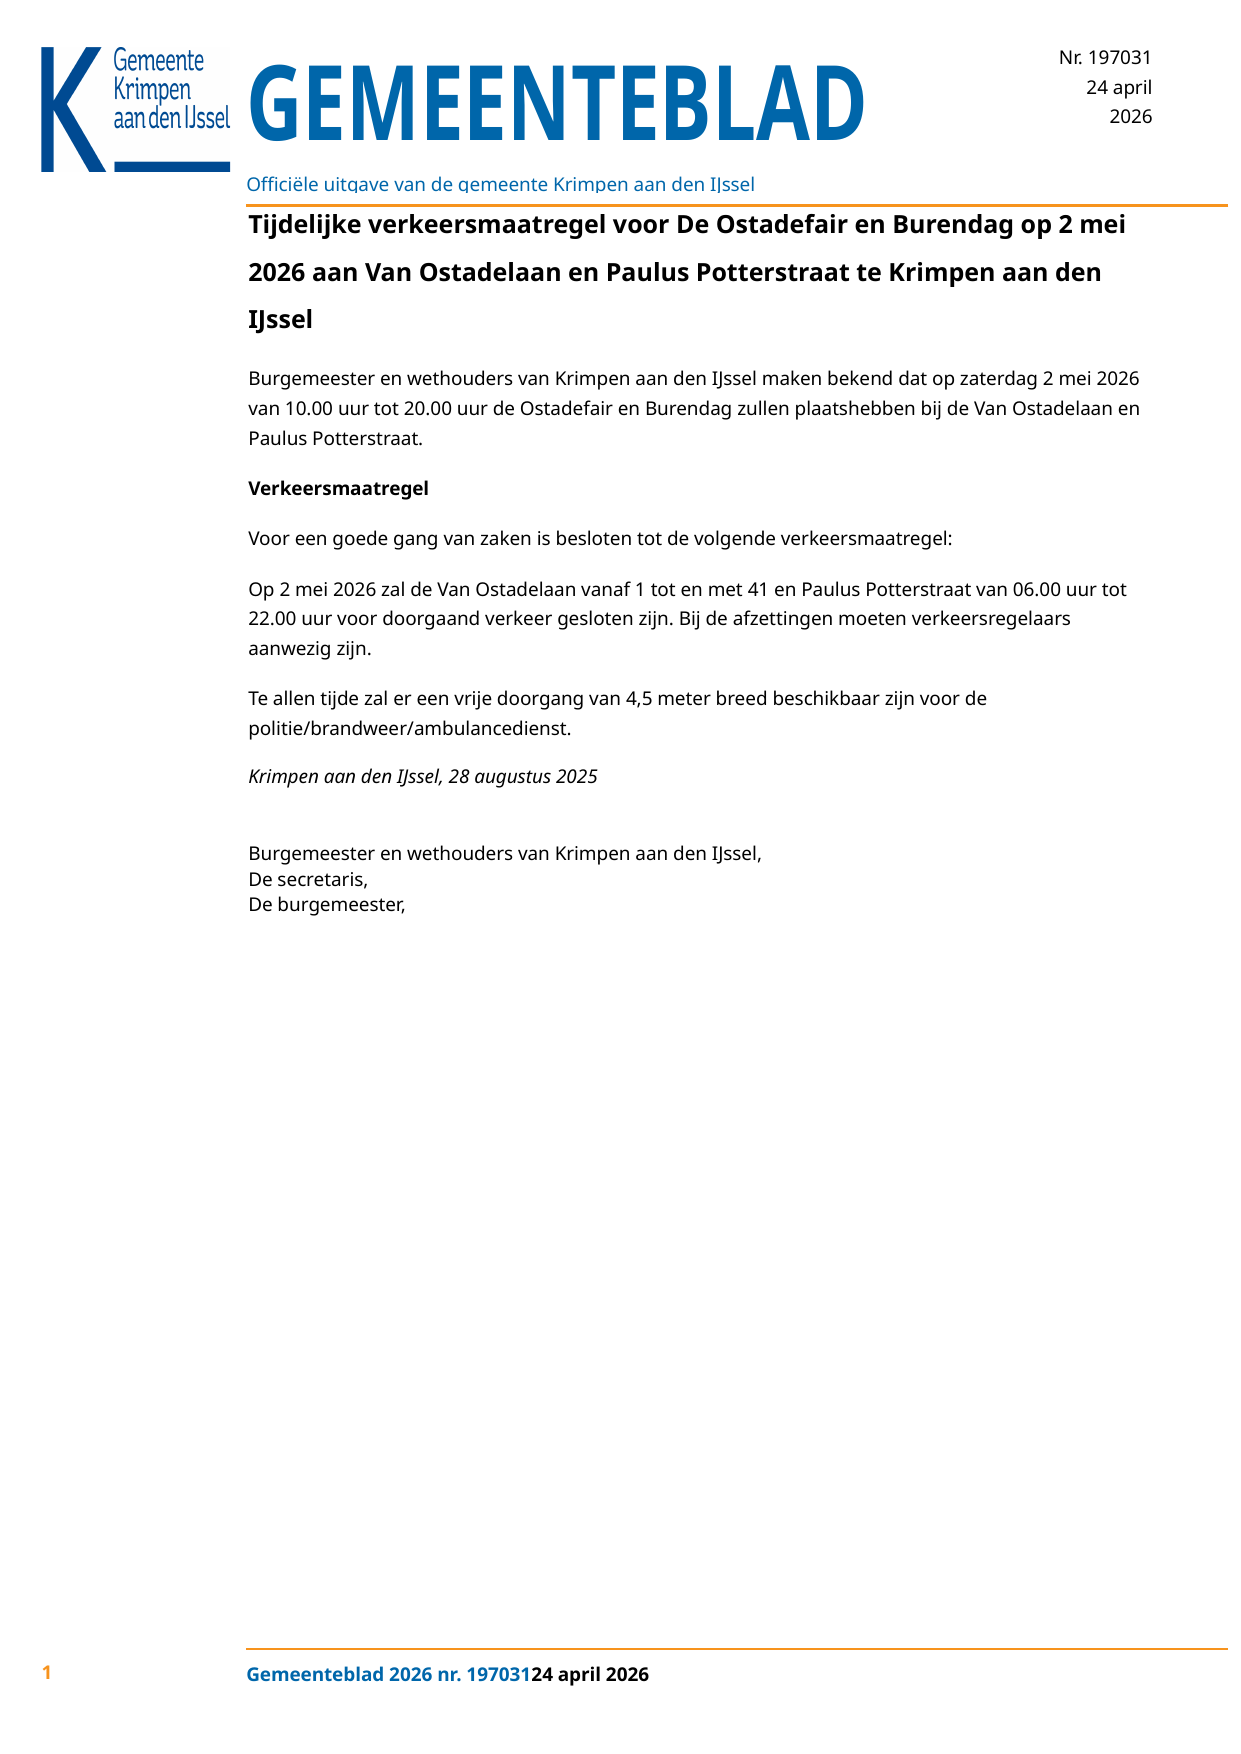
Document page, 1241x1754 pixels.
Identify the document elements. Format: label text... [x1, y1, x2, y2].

text Op 2 mei 2026 zal de Van Ostadelaan vanaf 1 tot en met 41 en Paulus Potterstraat van 06.00 uur tot 22.00 uur voor doorgaand verkeer gesloten zijn. Bij de afzettingen moeten verkeersregelaars aanwezig zijn. [248, 576, 1152, 661]
text Krimpen aan den IJssel, 28 augustus 2025 [248, 763, 1152, 789]
text Tijdelijke verkeersmaatregel voor De Ostadefair en Burendag op 2 mei 2026 aan Van Ostadelaan en Paulus Potterstraat te Krimpen aan den IJssel [248, 207, 1152, 336]
text De burgemeester, [248, 892, 1152, 917]
text Voor een goede gang van zaken is besloten tot de volgende verkeersmaatregel: [248, 526, 1152, 551]
text Te allen tijde zal er een vrije doorgang van 4,5 meter breed beschikbaar zijn voor de politie/brandweer/ambulancedienst. [248, 686, 1152, 741]
text Burgemeester en wethouders van Krimpen aan den IJssel maken bekend dat op zaterdag 2 mei 2026 van 10.00 uur tot 20.00 uur de Ostadefair en Burendag zullen plaatshebben bij de Van Ostadelaan en Paulus Potterstraat. [248, 366, 1152, 450]
text Burgemeester en wethouders van Krimpen aan den IJssel, [248, 840, 1152, 866]
picture [41, 47, 231, 172]
text Verkeersmaatregel [248, 475, 1152, 501]
text De secretaris, [248, 866, 1152, 892]
